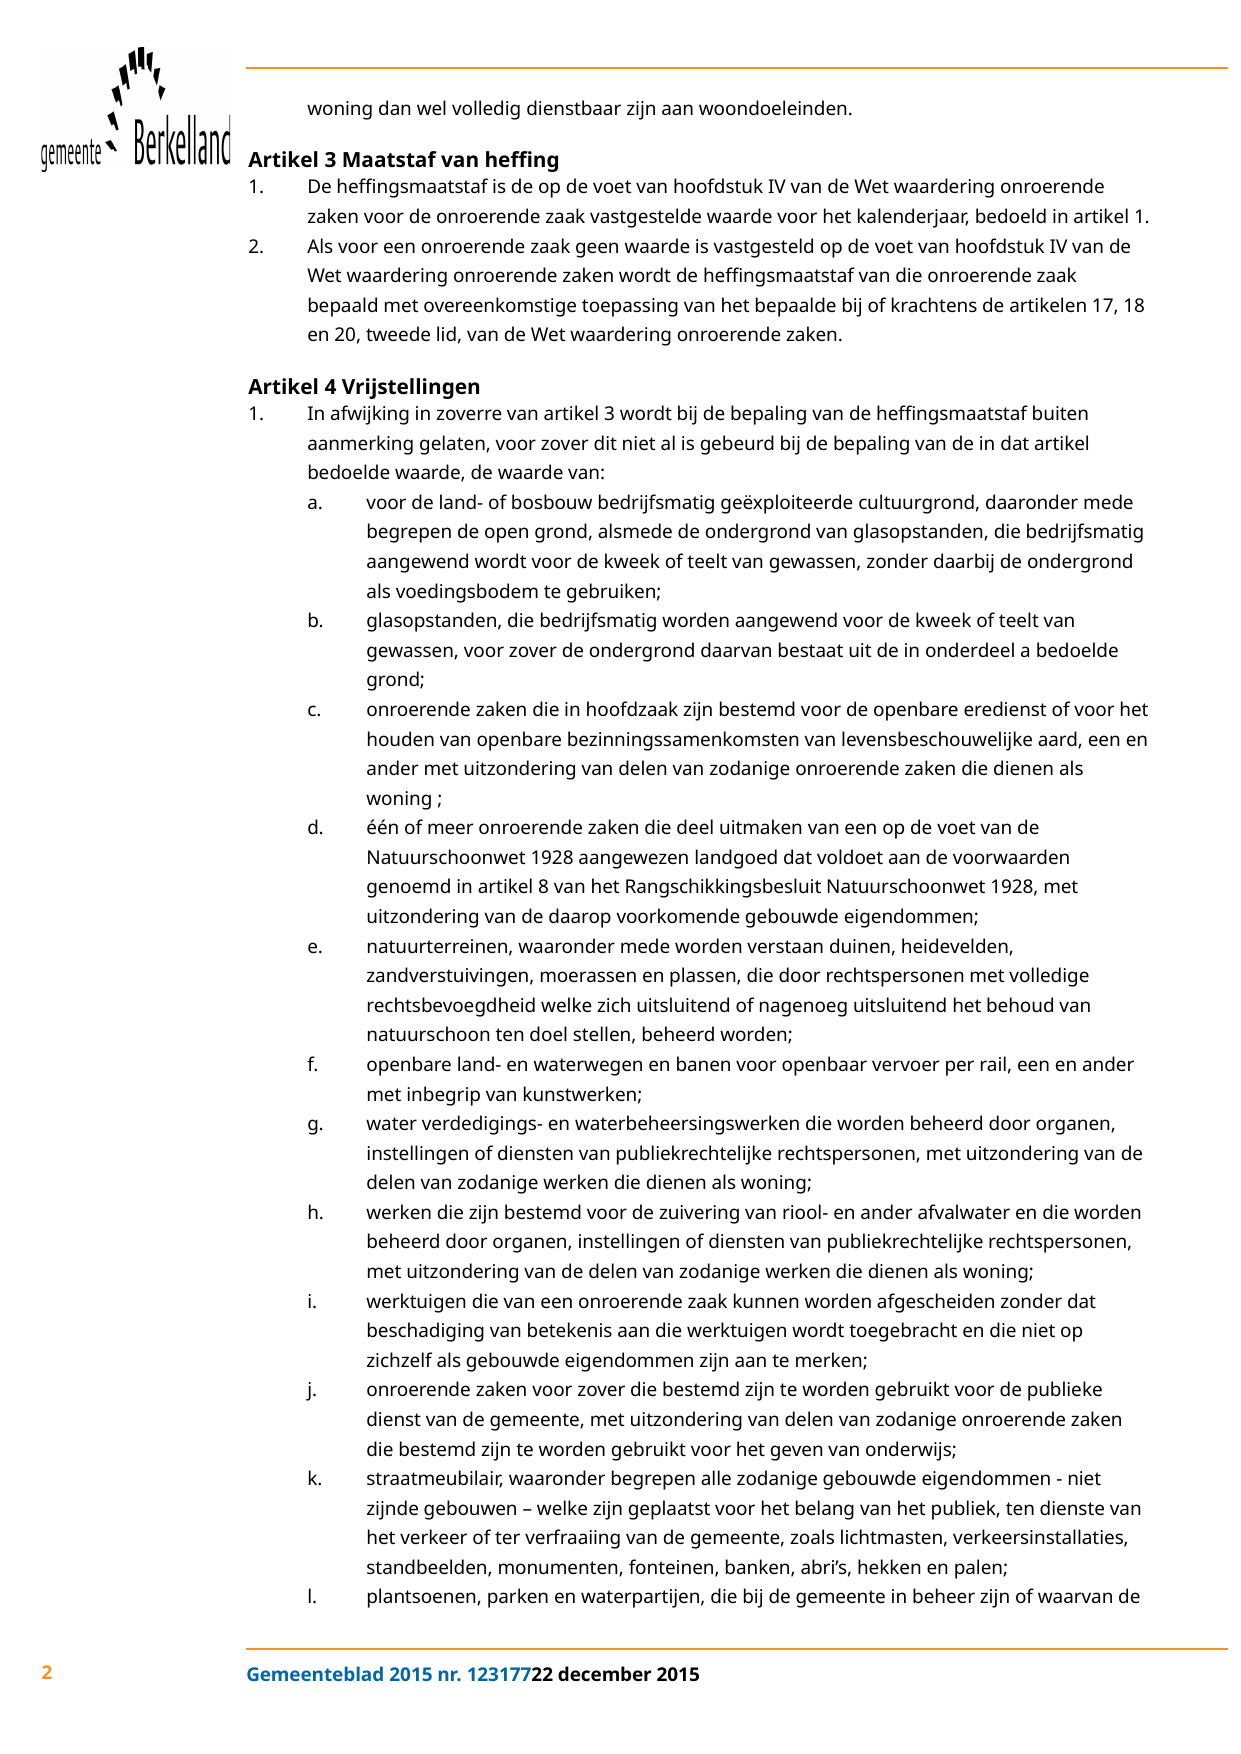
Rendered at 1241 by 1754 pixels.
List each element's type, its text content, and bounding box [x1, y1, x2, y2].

list woning dan wel volledig dienstbaar zijn aan woondoeleinden. [248, 95, 1152, 121]
list straatmeubilair, waaronder begrepen alle zodanige gebouwde eigendommen - niet zijnde gebouwen – welke zijn geplaatst voor het belang van het publiek, ten dienste van het verkeer of ter verfraaiing van de gemeente, zoals lichtmasten, verkeersinstallaties, standbeelden, monumenten, fonteinen, banken, abri’s, hekken en palen; [307, 1465, 1152, 1580]
list één of meer onroerende zaken die deel uitmaken van een op de voet van de Natuurschoonwet 1928 aangewezen landgoed dat voldoet aan de voorwaarden genoemd in artikel 8 van het Rangschikkingsbesluit Natuurschoonwet 1928, met uitzondering van de daarop voorkomende gebouwde eigendommen; [307, 814, 1152, 929]
list De heffingsmaatstaf is de op de voet van hoofdstuk IV van de Wet waardering onroerende zaken voor de onroerende zaak vastgestelde waarde voor het kalenderjaar, bedoeld in artikel 1. [248, 174, 1152, 229]
list plantsoenen, parken en waterpartijen, die bij de gemeente in beheer zijn of waarvan de [307, 1584, 1152, 1609]
list openbare land- en waterwegen en banen voor openbaar vervoer per rail, een en ander met inbegrip van kunstwerken; [307, 1051, 1152, 1107]
list natuurterreinen, waaronder mede worden verstaan duinen, heidevelden, zandverstuivingen, moerassen en plassen, die door rechtspersonen met volledige rechtsbevoegdheid welke zich uitsluitend of nagenoeg uitsluitend het behoud van natuurschoon ten doel stellen, beheerd worden; [307, 933, 1152, 1047]
list onroerende zaken voor zover die bestemd zijn te worden gebruikt voor de publieke dienst van de gemeente, met uitzondering van delen van zodanige onroerende zaken die bestemd zijn te worden gebruikt voor het geven van onderwijs; [307, 1377, 1152, 1462]
list Als voor een onroerende zaak geen waarde is vastgesteld op de voet van hoofdstuk IV van de Wet waardering onroerende zaken wordt de heffingsmaatstaf van die onroerende zaak bepaald met overeenkomstige toepassing van het bepaalde bij of krachtens de artikelen 17, 18 en 20, tweede lid, van de Wet waardering onroerende zaken. [248, 233, 1152, 347]
list onroerende zaken die in hoofdzaak zijn bestemd voor de openbare eredienst of voor het houden van openbare bezinningssamenkomsten van levensbeschouwelijke aard, een en ander met uitzondering van delen van zodanige onroerende zaken die dienen als woning ; [307, 696, 1152, 811]
text Artikel 4 Vrijstellingen [248, 372, 1152, 400]
list werken die zijn bestemd voor de zuivering van riool- en ander afvalwater en die worden beheerd door organen, instellingen of diensten van publiekrechtelijke rechtspersonen, met uitzondering van de delen van zodanige werken die dienen als woning; [307, 1199, 1152, 1284]
picture [41, 47, 231, 172]
list voor de land- of bosbouw bedrijfsmatig geëxploiteerde cultuurgrond, daaronder mede begrepen de open grond, alsmede de ondergrond van glasopstanden, die bedrijfsmatig aangewend wordt voor de kweek of teelt van gewassen, zonder daarbij de ondergrond als voedingsbodem te gebruiken; [307, 489, 1152, 604]
list water verdedigings- en waterbeheersingswerken die worden beheerd door organen, instellingen of diensten van publiekrechtelijke rechtspersonen, met uitzondering van de delen van zodanige werken die dienen als woning; [307, 1110, 1152, 1195]
list In afwijking in zoverre van artikel 3 wordt bij de bepaling van de heffingsmaatstaf buiten aanmerking gelaten, voor zover dit niet al is gebeurd bij de bepaling van de in dat artikel bedoelde waarde, de waarde van: [248, 400, 1152, 485]
list glasopstanden, die bedrijfsmatig worden aangewend voor de kweek of teelt van gewassen, voor zover de ondergrond daarvan bestaat uit de in onderdeel a bedoelde grond; [307, 607, 1152, 692]
text Artikel 3 Maatstaf van heffing [248, 145, 1152, 174]
list werktuigen die van een onroerende zaak kunnen worden afgescheiden zonder dat beschadiging van betekenis aan die werktuigen wordt toegebracht en die niet op zichzelf als gebouwde eigendommen zijn aan te merken; [307, 1288, 1152, 1373]
